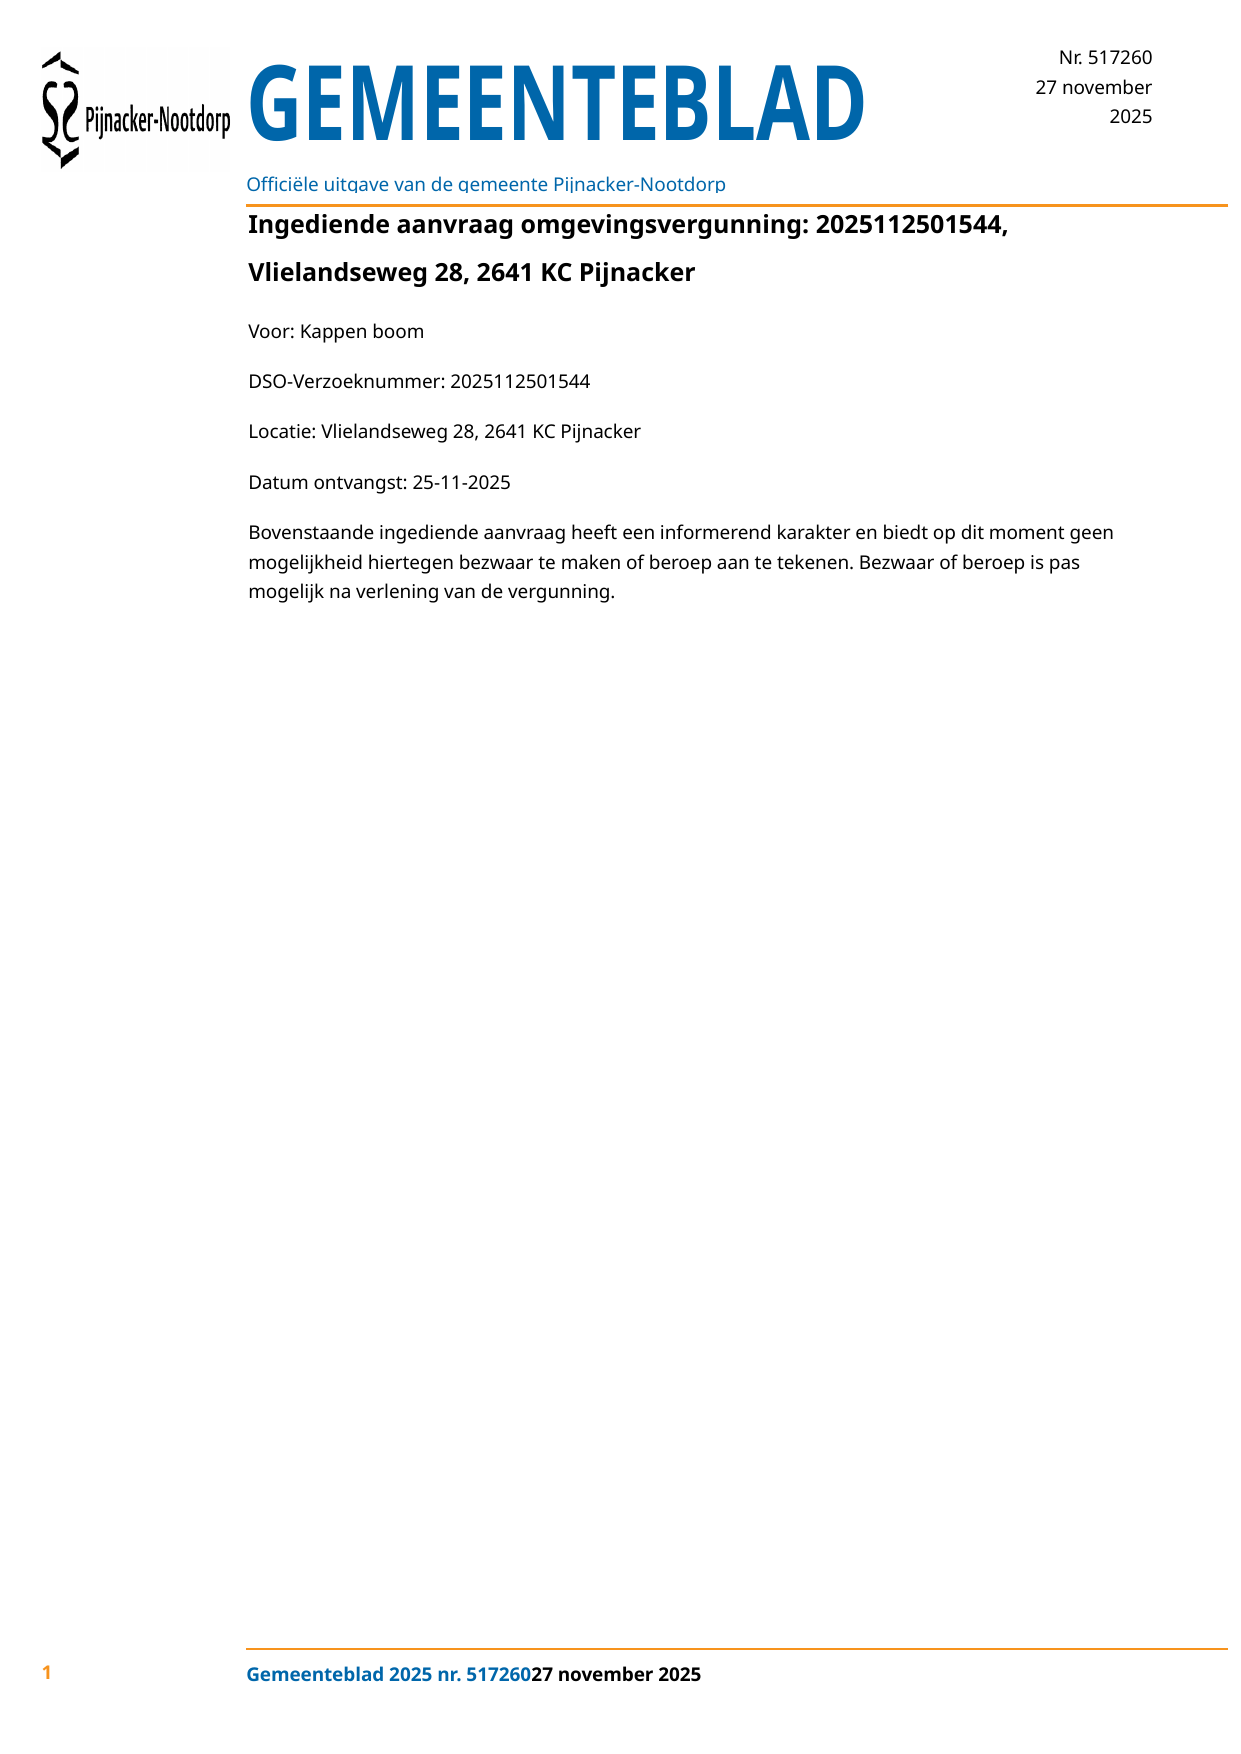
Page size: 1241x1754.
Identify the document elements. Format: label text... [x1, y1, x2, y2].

text Datum ontvangst: 25-11-2025 [248, 469, 1152, 495]
text Locatie: Vlielandseweg 28, 2641 KC Pijnacker [248, 419, 1152, 444]
text Bovenstaande ingediende aanvraag heeft een informerend karakter en biedt op dit moment geen mogelijkheid hiertegen bezwaar te maken of beroep aan te tekenen. Bezwaar of beroep is pas mogelijk na verlening van de vergunning. [248, 519, 1152, 604]
text Voor: Kappen boom [248, 318, 1152, 344]
picture [41, 47, 231, 172]
text Ingediende aanvraag omgevingsvergunning: 2025112501544, Vlielandseweg 28, 2641 KC Pijnacker [248, 207, 1152, 288]
text DSO-Verzoeknummer: 2025112501544 [248, 368, 1152, 394]
